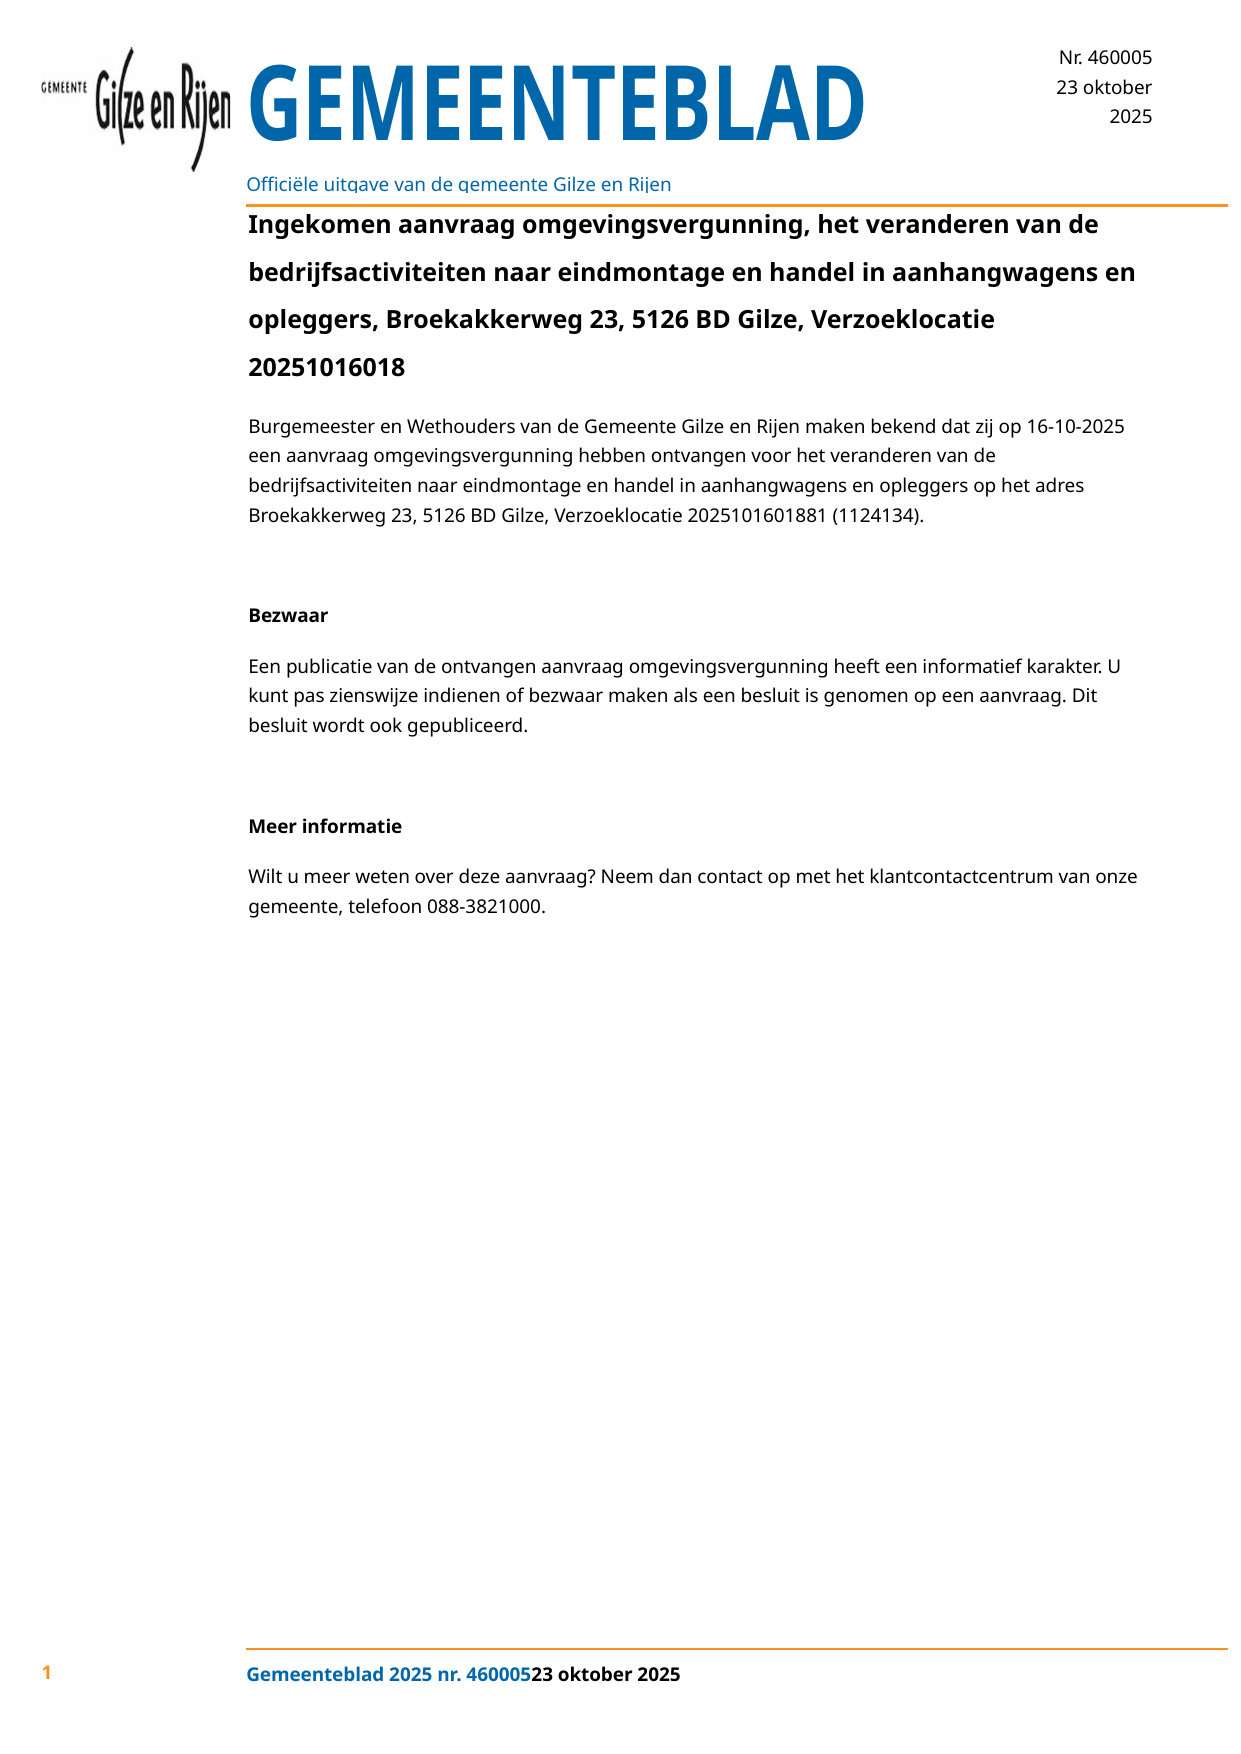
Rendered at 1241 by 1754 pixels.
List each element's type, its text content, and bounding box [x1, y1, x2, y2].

text Een publicatie van de ontvangen aanvraag omgevingsvergunning heeft een informatief karakter. U kunt pas zienswijze indienen of bezwaar maken als een besluit is genomen op een aanvraag. Dit besluit wordt ook gepubliceerd. [248, 653, 1152, 738]
text Bezwaar [248, 603, 1152, 628]
text Burgemeester en Wethouders van de Gemeente Gilze en Rijen maken bekend dat zij op 16-10-2025 een aanvraag omgevingsvergunning hebben ontvangen voor het veranderen van de bedrijfsactiviteiten naar eindmontage en handel in aanhangwagens en opleggers op het adres Broekakkerweg 23, 5126 BD Gilze, Verzoeklocatie 2025101601881 (1124134). [248, 413, 1152, 528]
picture [41, 47, 231, 172]
text Ingekomen aanvraag omgevingsvergunning, het veranderen van de bedrijfsactiviteiten naar eindmontage en handel in aanhangwagens en opleggers, Broekakkerweg 23, 5126 BD Gilze, Verzoeklocatie 20251016018 [248, 207, 1152, 384]
text Wilt u meer weten over deze aanvraag? Neem dan contact op met het klantcontactcentrum van onze gemeente, telefoon 088-3821000. [248, 863, 1152, 919]
text Meer informatie [248, 813, 1152, 839]
